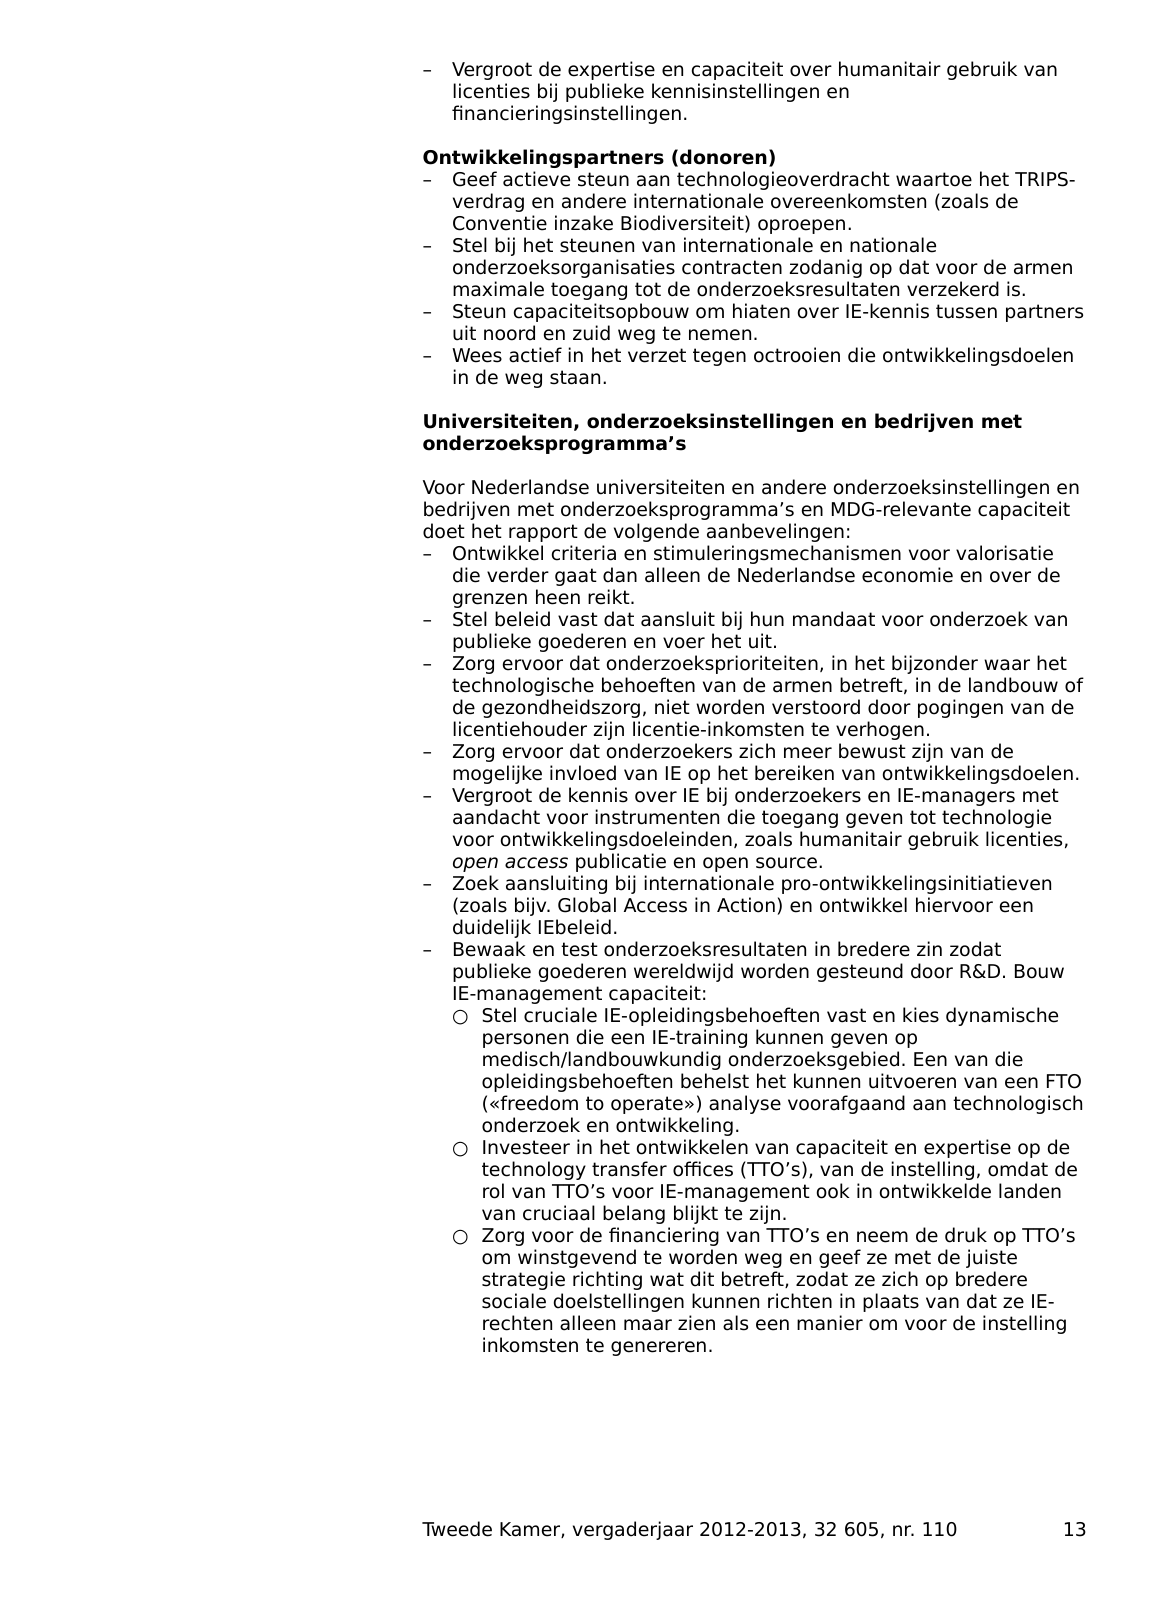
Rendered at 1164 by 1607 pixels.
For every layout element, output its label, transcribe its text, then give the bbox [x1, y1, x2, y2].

text – Vergroot de kennis over IE bij onderzoekers en IE-managers met aandacht voor instrumenten die toegang geven tot technologie voor ontwikkelingsdoeleinden, zoals humanitair gebruik licenties, open access publicatie en open source. [422, 785, 1087, 873]
text Voor Nederlandse universiteiten en andere onderzoeksinstellingen en bedrijven met onderzoeksprogramma’s en MDG-relevante capaciteit doet het rapport de volgende aanbevelingen: [422, 477, 1087, 543]
text – Stel bij het steunen van internationale en nationale onderzoeksorganisaties contracten zodanig op dat voor de armen maximale toegang tot de onderzoeksresultaten verzekerd is. [422, 235, 1087, 301]
text – Wees actief in het verzet tegen octrooien die ontwikkelingsdoelen in de weg staan. [422, 345, 1087, 389]
text – Steun capaciteitsopbouw om hiaten over IE-kennis tussen partners uit noord en zuid weg te nemen. [422, 301, 1087, 345]
text ○ Investeer in het ontwikkelen van capaciteit en expertise op de technology transfer offices (TTO’s), van de instelling, omdat de rol van TTO’s voor IE-management ook in ontwikkelde landen van cruciaal belang blijkt te zijn. [452, 1137, 1087, 1224]
subtitle Ontwikkelingspartners (donoren) [422, 147, 1087, 169]
text – Vergroot de expertise en capaciteit over humanitair gebruik van licenties bij publieke kennisinstellingen en financieringsinstellingen. [422, 59, 1087, 125]
text – Zorg ervoor dat onderzoeksprioriteiten, in het bijzonder waar het technologische behoeften van de armen betreft, in de landbouw of de gezondheidszorg, niet worden verstoord door pogingen van de licentiehouder zijn licentie-inkomsten te verhogen. [422, 653, 1087, 741]
text ○ Zorg voor de financiering van TTO’s en neem de druk op TTO’s om winstgevend te worden weg en geef ze met de juiste strategie richting wat dit betreft, zodat ze zich op bredere sociale doelstellingen kunnen richten in plaats van dat ze IE-rechten alleen maar zien als een manier om voor de instelling inkomsten te genereren. [452, 1224, 1087, 1356]
text ○ Stel cruciale IE-opleidingsbehoeften vast en kies dynamische personen die een IE-training kunnen geven op medisch/landbouwkundig onderzoeksgebied. Een van die opleidingsbehoeften behelst het kunnen uitvoeren van een FTO («freedom to operate») analyse voorafgaand aan technologisch onderzoek en ontwikkeling. [452, 1005, 1087, 1137]
text – Ontwikkel criteria en stimuleringsmechanismen voor valorisatie die verder gaat dan alleen de Nederlandse economie en over de grenzen heen reikt. [422, 543, 1087, 609]
text – Bewaak en test onderzoeksresultaten in bredere zin zodat publieke goederen wereldwijd worden gesteund door R&D. Bouw IE-management capaciteit: [422, 939, 1087, 1005]
text – Zoek aansluiting bij internationale pro-ontwikkelingsinitiatieven (zoals bijv. Global Access in Action) en ontwikkel hiervoor een duidelijk IEbeleid. [422, 873, 1087, 939]
text – Geef actieve steun aan technologieoverdracht waartoe het TRIPS-verdrag en andere internationale overeenkomsten (zoals de Conventie inzake Biodiversiteit) oproepen. [422, 169, 1087, 235]
text – Zorg ervoor dat onderzoekers zich meer bewust zijn van de mogelijke invloed van IE op het bereiken van ontwikkelingsdoelen. [422, 741, 1087, 785]
subtitle Universiteiten, onderzoeksinstellingen en bedrijven met onderzoeksprogramma’s [422, 411, 1087, 455]
text – Stel beleid vast dat aansluit bij hun mandaat voor onderzoek van publieke goederen en voer het uit. [422, 609, 1087, 653]
